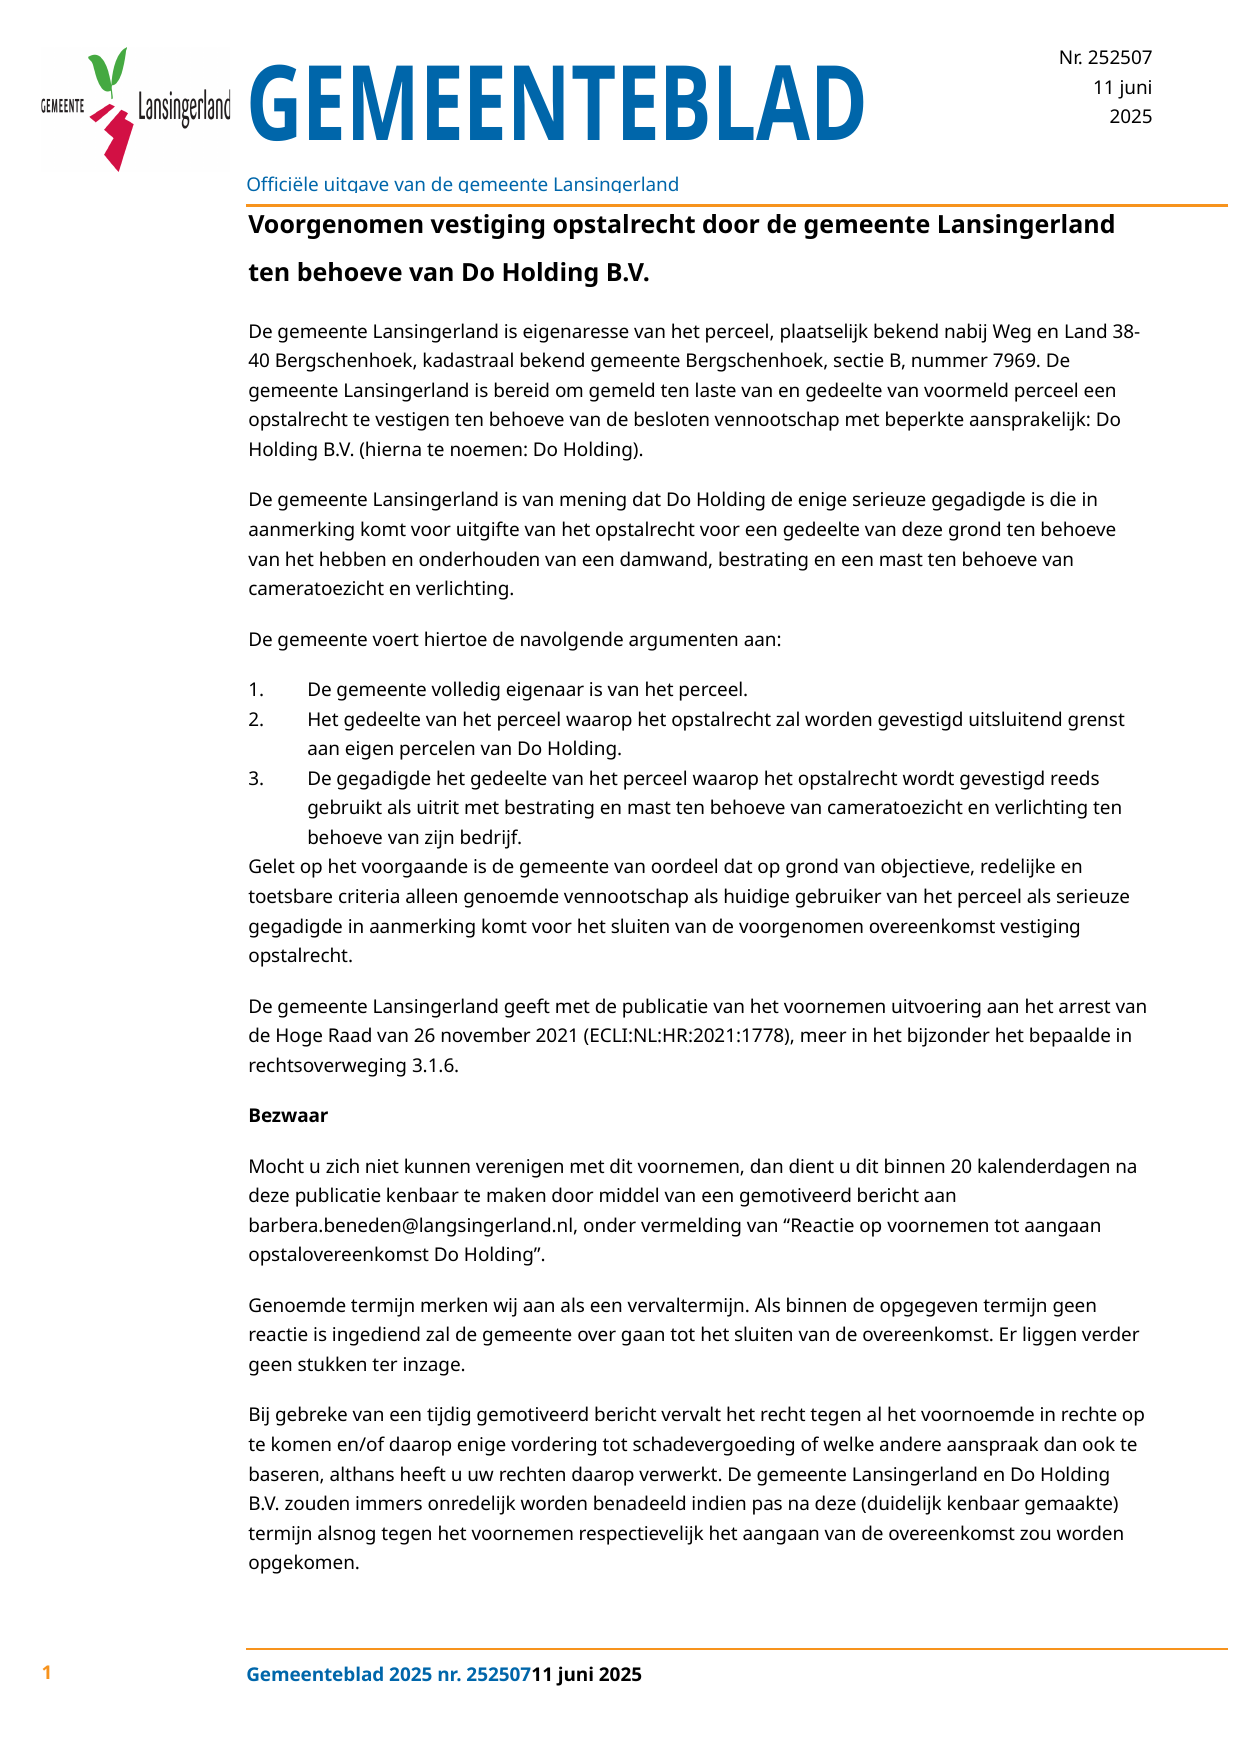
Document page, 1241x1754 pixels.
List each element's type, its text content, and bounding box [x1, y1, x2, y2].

text De gemeente voert hiertoe de navolgende argumenten aan: [248, 626, 1152, 652]
list Het gedeelte van het perceel waarop het opstalrecht zal worden gevestigd uitsluitend grenst aan eigen percelen van Do Holding. [248, 706, 1152, 761]
text Bij gebreke van een tijdig gemotiveerd bericht vervalt het recht tegen al het voornoemde in rechte op te komen en/of daarop enige vordering tot schadevergoeding of welke andere aanspraak dan ook te baseren, althans heeft u uw rechten daarop verwerkt. De gemeente Lansingerland en Do Holding B.V. zouden immers onredelijk worden benadeeld indien pas na deze (duidelijk kenbaar gemaakte) termijn alsnog tegen het voornemen respectievelijk het aangaan van de overeenkomst zou worden opgekomen. [248, 1402, 1152, 1575]
list De gemeente volledig eigenaar is van het perceel. [248, 676, 1152, 702]
text Bezwaar [248, 1102, 1152, 1128]
text Gelet op het voorgaande is de gemeente van oordeel dat op grond van objectieve, redelijke en toetsbare criteria alleen genoemde vennootschap als huidige gebruiker van het perceel als serieuze gegadigde in aanmerking komt voor het sluiten van de voorgenomen overeenkomst vestiging opstalrecht. [248, 854, 1152, 968]
text De gemeente Lansingerland geeft met de publicatie van het voornemen uitvoering aan het arrest van de Hoge Raad van 26 november 2021 (ECLI:NL:HR:2021:1778), meer in het bijzonder het bepaalde in rechtsoverweging 3.1.6. [248, 993, 1152, 1078]
text Genoemde termijn merken wij aan als een vervaltermijn. Als binnen de opgegeven termijn geen reactie is ingediend zal de gemeente over gaan tot het sluiten van de overeenkomst. Er liggen verder geen stukken ter inzage. [248, 1292, 1152, 1377]
text De gemeente Lansingerland is eigenaresse van het perceel, plaatselijk bekend nabij Weg en Land 38-40 Bergschenhoek, kadastraal bekend gemeente Bergschenhoek, sectie B, nummer 7969. De gemeente Lansingerland is bereid om gemeld ten laste van en gedeelte van voormeld perceel een opstalrecht te vestigen ten behoeve van de besloten vennootschap met beperkte aansprakelijk: Do Holding B.V. (hierna te noemen: Do Holding). [248, 318, 1152, 462]
list De gegadigde het gedeelte van het perceel waarop het opstalrecht wordt gevestigd reeds gebruikt als uitrit met bestrating en mast ten behoeve van cameratoezicht en verlichting ten behoeve van zijn bedrijf. [248, 765, 1152, 850]
text Mocht u zich niet kunnen verenigen met dit voornemen, dan dient u dit binnen 20 kalenderdagen na deze publicatie kenbaar te maken door middel van een gemotiveerd bericht aan barbera.beneden@langsingerland.nl, onder vermelding van “Reactie op voornemen tot aangaan opstalovereenkomst Do Holding”. [248, 1153, 1152, 1267]
picture [41, 47, 231, 172]
text Voorgenomen vestiging opstalrecht door de gemeente Lansingerland ten behoeve van Do Holding B.V. [248, 207, 1152, 288]
text De gemeente Lansingerland is van mening dat Do Holding de enige serieuze gegadigde is die in aanmerking komt voor uitgifte van het opstalrecht voor een gedeelte van deze grond ten behoeve van het hebben en onderhouden van een damwand, bestrating en een mast ten behoeve van cameratoezicht en verlichting. [248, 487, 1152, 601]
